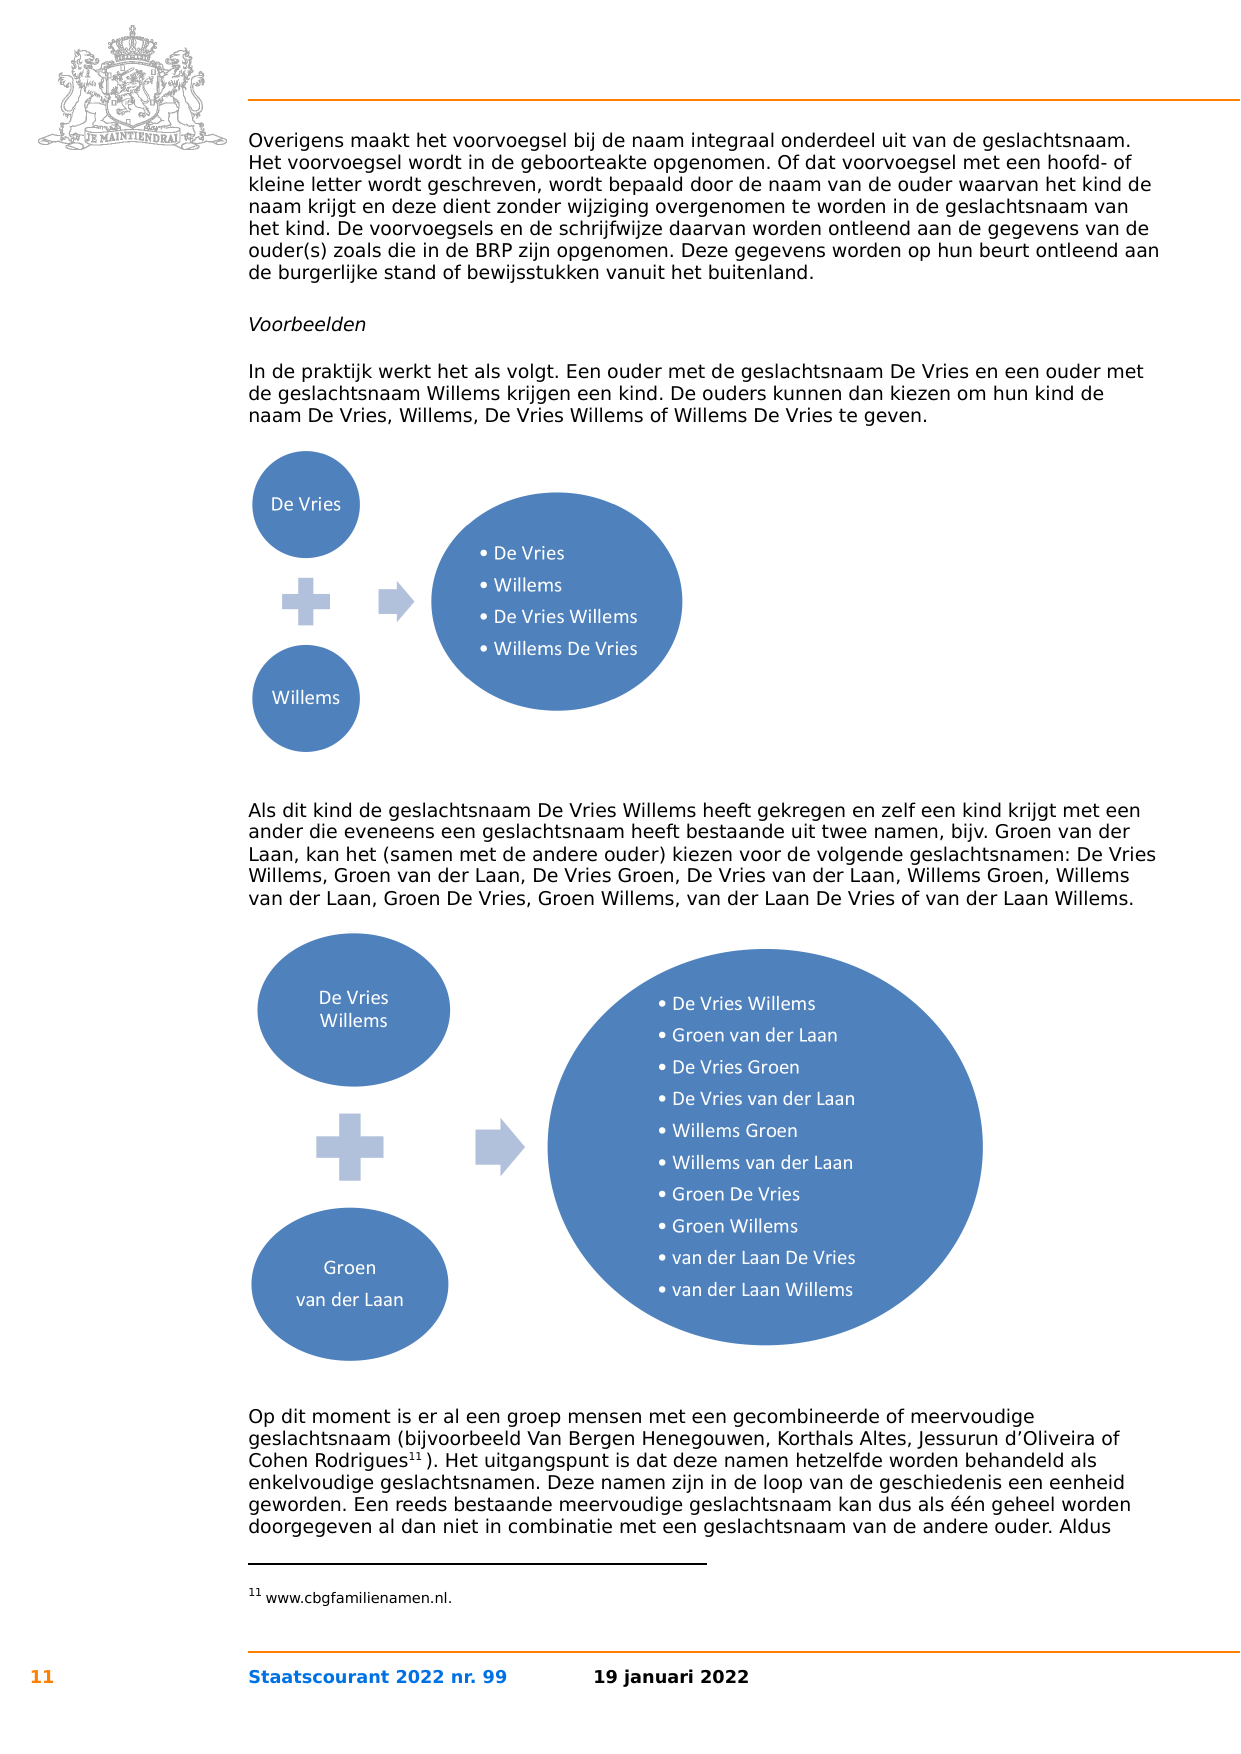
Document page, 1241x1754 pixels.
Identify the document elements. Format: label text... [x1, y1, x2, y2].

picture [38, 25, 227, 150]
text Op dit moment is er al een groep mensen met een gecombineerde of meervoudige geslachtsnaam (bijvoorbeeld Van Bergen Henegouwen, Korthals Altes, Jessurun d’Oliveira of Cohen Rodrigues). Het uitgangspunt is dat deze namen hetzelfde worden behandeld als enkelvoudige geslachtsnamen. Deze namen zijn in de loop van de geschiedenis een eenheid geworden. Een reeds bestaande meervoudige geslachtsnaam kan dus als één geheel worden doorgegeven al dan niet in combinatie met een geslachtsnaam van de andere ouder. Aldus [248, 1406, 1163, 1538]
picture [248, 931, 987, 1363]
subtitle Voorbeelden [248, 314, 1163, 336]
text In de praktijk werkt het als volgt. Een ouder met de geslachtsnaam De Vries en een ouder met de geslachtsnaam Willems krijgen een kind. De ouders kunnen dan kiezen om hun kind de naam De Vries, Willems, De Vries Willems of Willems De Vries te geven. [248, 361, 1163, 427]
text Als dit kind de geslachtsnaam De Vries Willems heeft gekregen en zelf een kind krijgt met een ander die eveneens een geslachtsnaam heeft bestaande uit twee namen, bijv. Groen van der Laan, kan het (samen met de andere ouder) kiezen voor de volgende geslachtsnamen: De Vries Willems, Groen van der Laan, De Vries Groen, De Vries van der Laan, Willems Groen, Willems van der Laan, Groen De Vries, Groen Willems, van der Laan De Vries of van der Laan Willems. [248, 799, 1163, 909]
text Overigens maakt het voorvoegsel bij de naam integraal onderdeel uit van de geslachtsnaam. Het voorvoegsel wordt in de geboorteakte opgenomen. Of dat voorvoegsel met een hoofd- of kleine letter wordt geschreven, wordt bepaald door de naam van de ouder waarvan het kind de naam krijgt en deze dient zonder wijziging overgenomen te worden in de geslachtsnaam van het kind. De voorvoegsels en de schrijfwijze daarvan worden ontleend aan de gegevens van de ouder(s) zoals die in de BRP zijn opgenomen. Deze gegevens worden op hun beurt ontleend aan de burgerlijke stand of bewijsstukken vanuit het buitenland. [248, 130, 1163, 284]
picture [248, 448, 685, 756]
text www.cbgfamilienamen.nl. [248, 1586, 1163, 1608]
